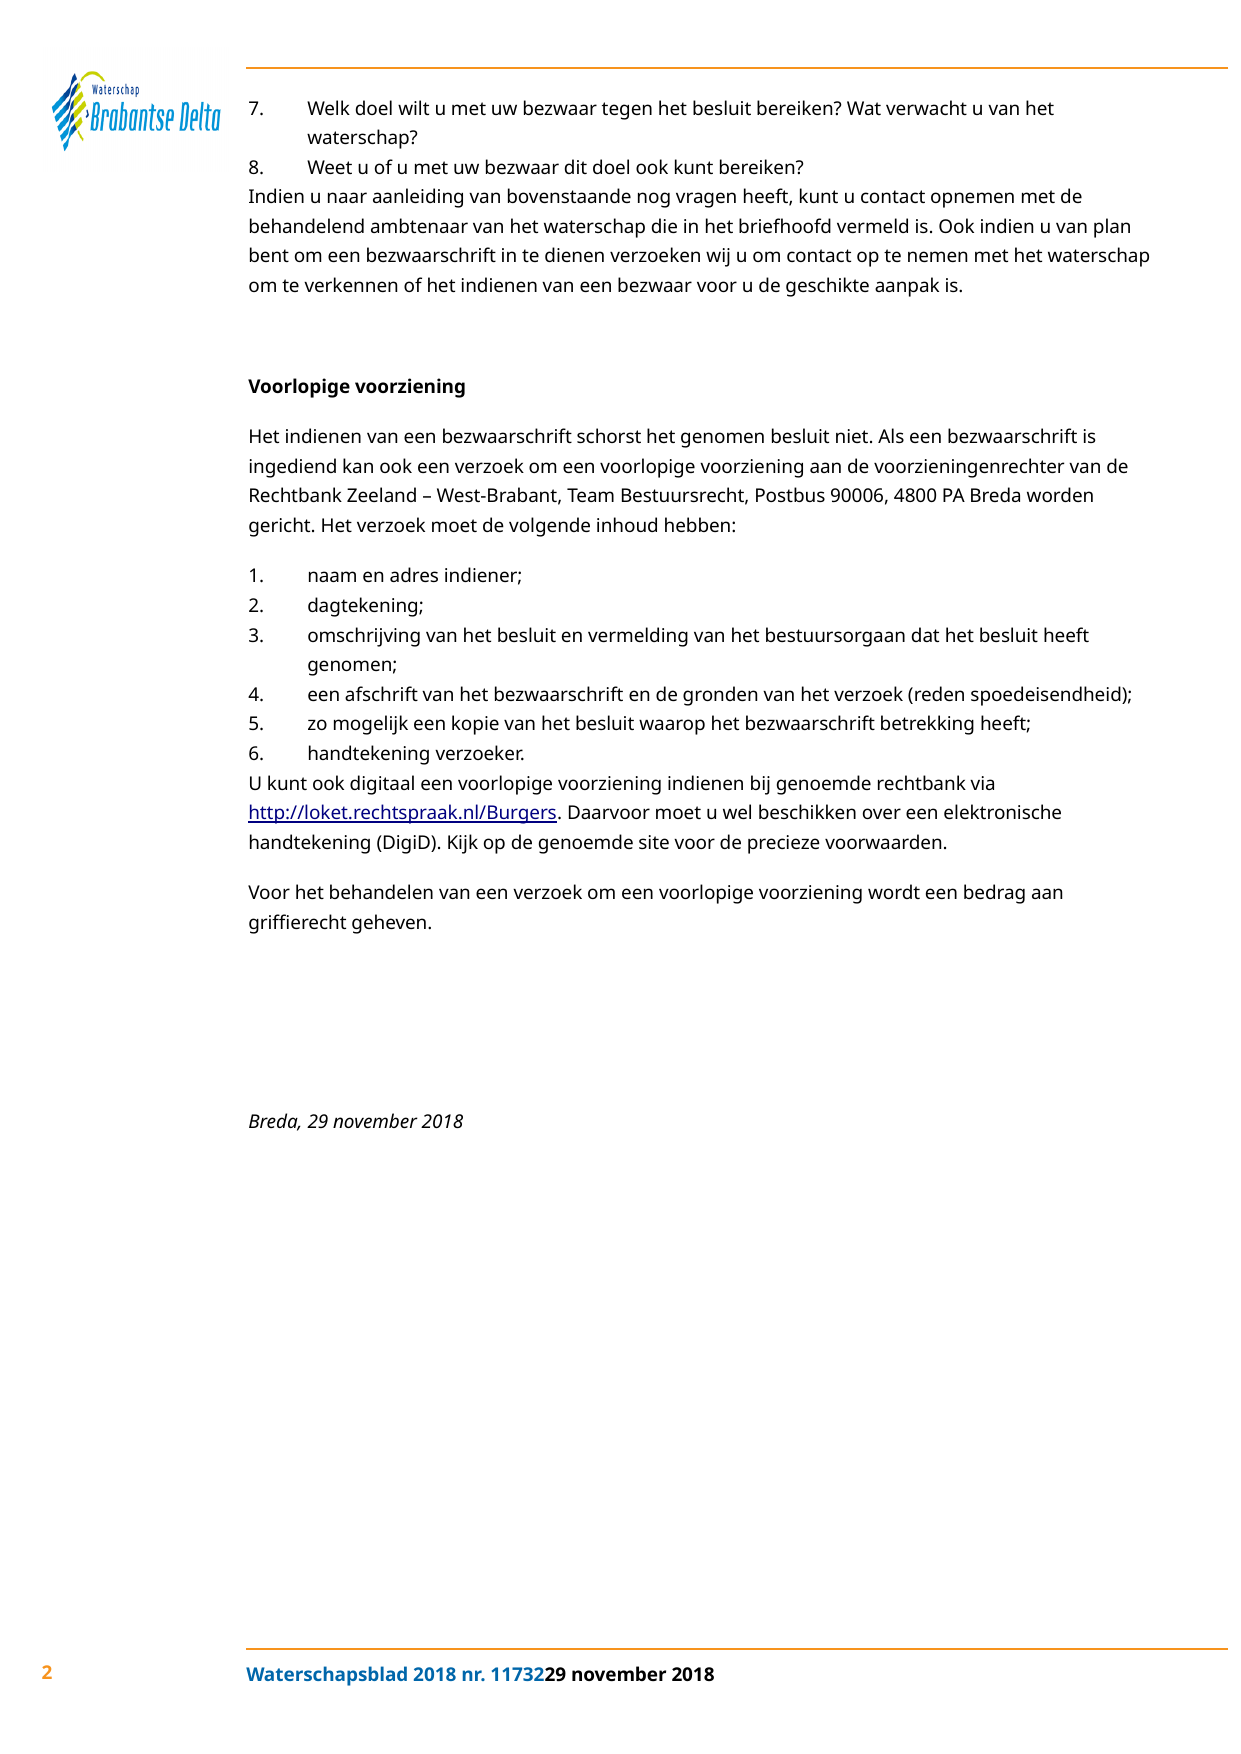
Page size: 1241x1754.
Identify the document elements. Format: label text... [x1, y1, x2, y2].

list omschrijving van het besluit en vermelding van het bestuursorgaan dat het besluit heeft genomen; [248, 622, 1152, 677]
list Weet u of u met uw bezwaar dit doel ook kunt bereiken? [248, 154, 1152, 180]
list zo mogelijk een kopie van het besluit waarop het bezwaarschrift betrekking heeft; [248, 711, 1152, 736]
list dagtekening; [248, 592, 1152, 618]
text Het indienen van een bezwaarschrift schorst het genomen besluit niet. Als een bezwaarschrift is ingediend kan ook een verzoek om een voorlopige voorziening aan de voorzieningenrechter van de Rechtbank Zeeland – West-Brabant, Team Bestuursrecht, Postbus 90006, 4800 PA Breda worden gericht. Het verzoek moet de volgende inhoud hebben: [248, 423, 1152, 538]
list een afschrift van het bezwaarschrift en de gronden van het verzoek (reden spoedeisendheid); [248, 681, 1152, 707]
text Voorlopige voorziening [248, 373, 1152, 399]
list handtekening verzoeker. [248, 740, 1152, 766]
text Indien u naar aanleiding van bovenstaande nog vragen heeft, kunt u contact opnemen met de behandelend ambtenaar van het waterschap die in het briefhoofd vermeld is. Ook indien u van plan bent om een bezwaarschrift in te dienen verzoeken wij u om contact op te nemen met het waterschap om te verkennen of het indienen van een bezwaar voor u de geschikte aanpak is. [248, 183, 1152, 298]
text Voor het behandelen van een verzoek om een voorlopige voorziening wordt een bedrag aan griffierecht geheven. [248, 879, 1152, 935]
text U kunt ook digitaal een voorlopige voorziening indienen bij genoemde rechtbank via http://loket.rechtspraak.nl/Burgers. Daarvoor moet u wel beschikken over een elektronische handtekening (DigiD). Kijk op de genoemde site voor de precieze voorwaarden. [248, 770, 1152, 855]
list naam en adres indiener; [248, 563, 1152, 588]
list Welk doel wilt u met uw bezwaar tegen het besluit bereiken? Wat verwacht u van het waterschap? [248, 95, 1152, 150]
text Breda, 29 november 2018 [248, 1108, 1152, 1134]
picture [41, 47, 231, 172]
